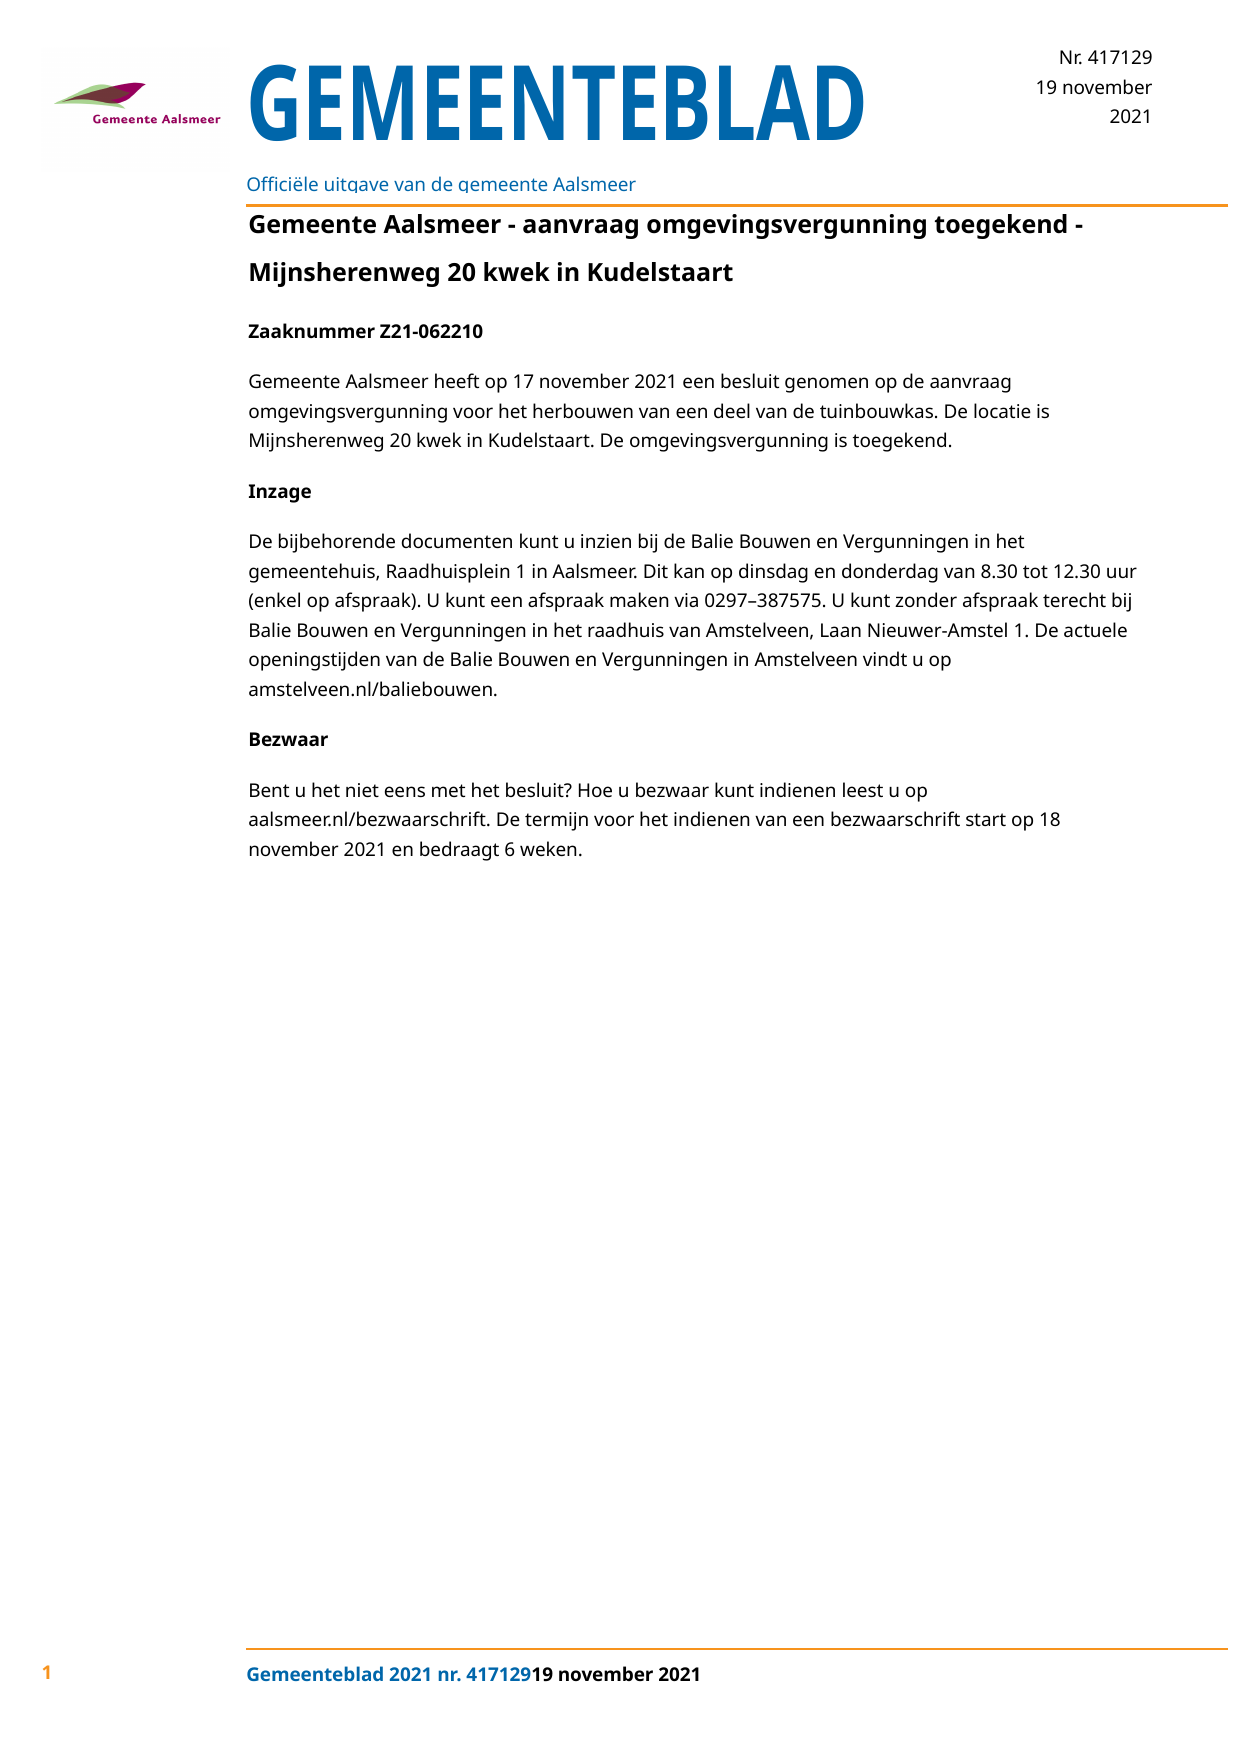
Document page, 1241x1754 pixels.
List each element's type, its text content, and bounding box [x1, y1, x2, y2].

picture [41, 47, 231, 172]
text Gemeente Aalsmeer heeft op 17 november 2021 een besluit genomen op de aanvraag omgevingsvergunning voor het herbouwen van een deel van de tuinbouwkas. De locatie is Mijnsherenweg 20 kwek in Kudelstaart. De omgevingsvergunning is toegekend. [248, 368, 1152, 453]
text De bijbehorende documenten kunt u inzien bij de Balie Bouwen en Vergunningen in het gemeentehuis, Raadhuisplein 1 in Aalsmeer. Dit kan op dinsdag en donderdag van 8.30 tot 12.30 uur (enkel op afspraak). U kunt een afspraak maken via 0297–387575. U kunt zonder afspraak terecht bij Balie Bouwen en Vergunningen in het raadhuis van Amstelveen, Laan Nieuwer-Amstel 1. De actuele openingstijden van de Balie Bouwen en Vergunningen in Amstelveen vindt u op amstelveen.nl/baliebouwen. [248, 528, 1152, 702]
text Gemeente Aalsmeer - aanvraag omgevingsvergunning toegekend - Mijnsherenweg 20 kwek in Kudelstaart [248, 207, 1152, 288]
text Inzage [248, 478, 1152, 504]
text Zaaknummer Z21-062210 [248, 318, 1152, 344]
text Bent u het niet eens met het besluit? Hoe u bezwaar kunt indienen leest u op aalsmeer.nl/bezwaarschrift. De termijn voor het indienen van een bezwaarschrift start op 18 november 2021 en bedraagt 6 weken. [248, 777, 1152, 862]
text Bezwaar [248, 727, 1152, 752]
